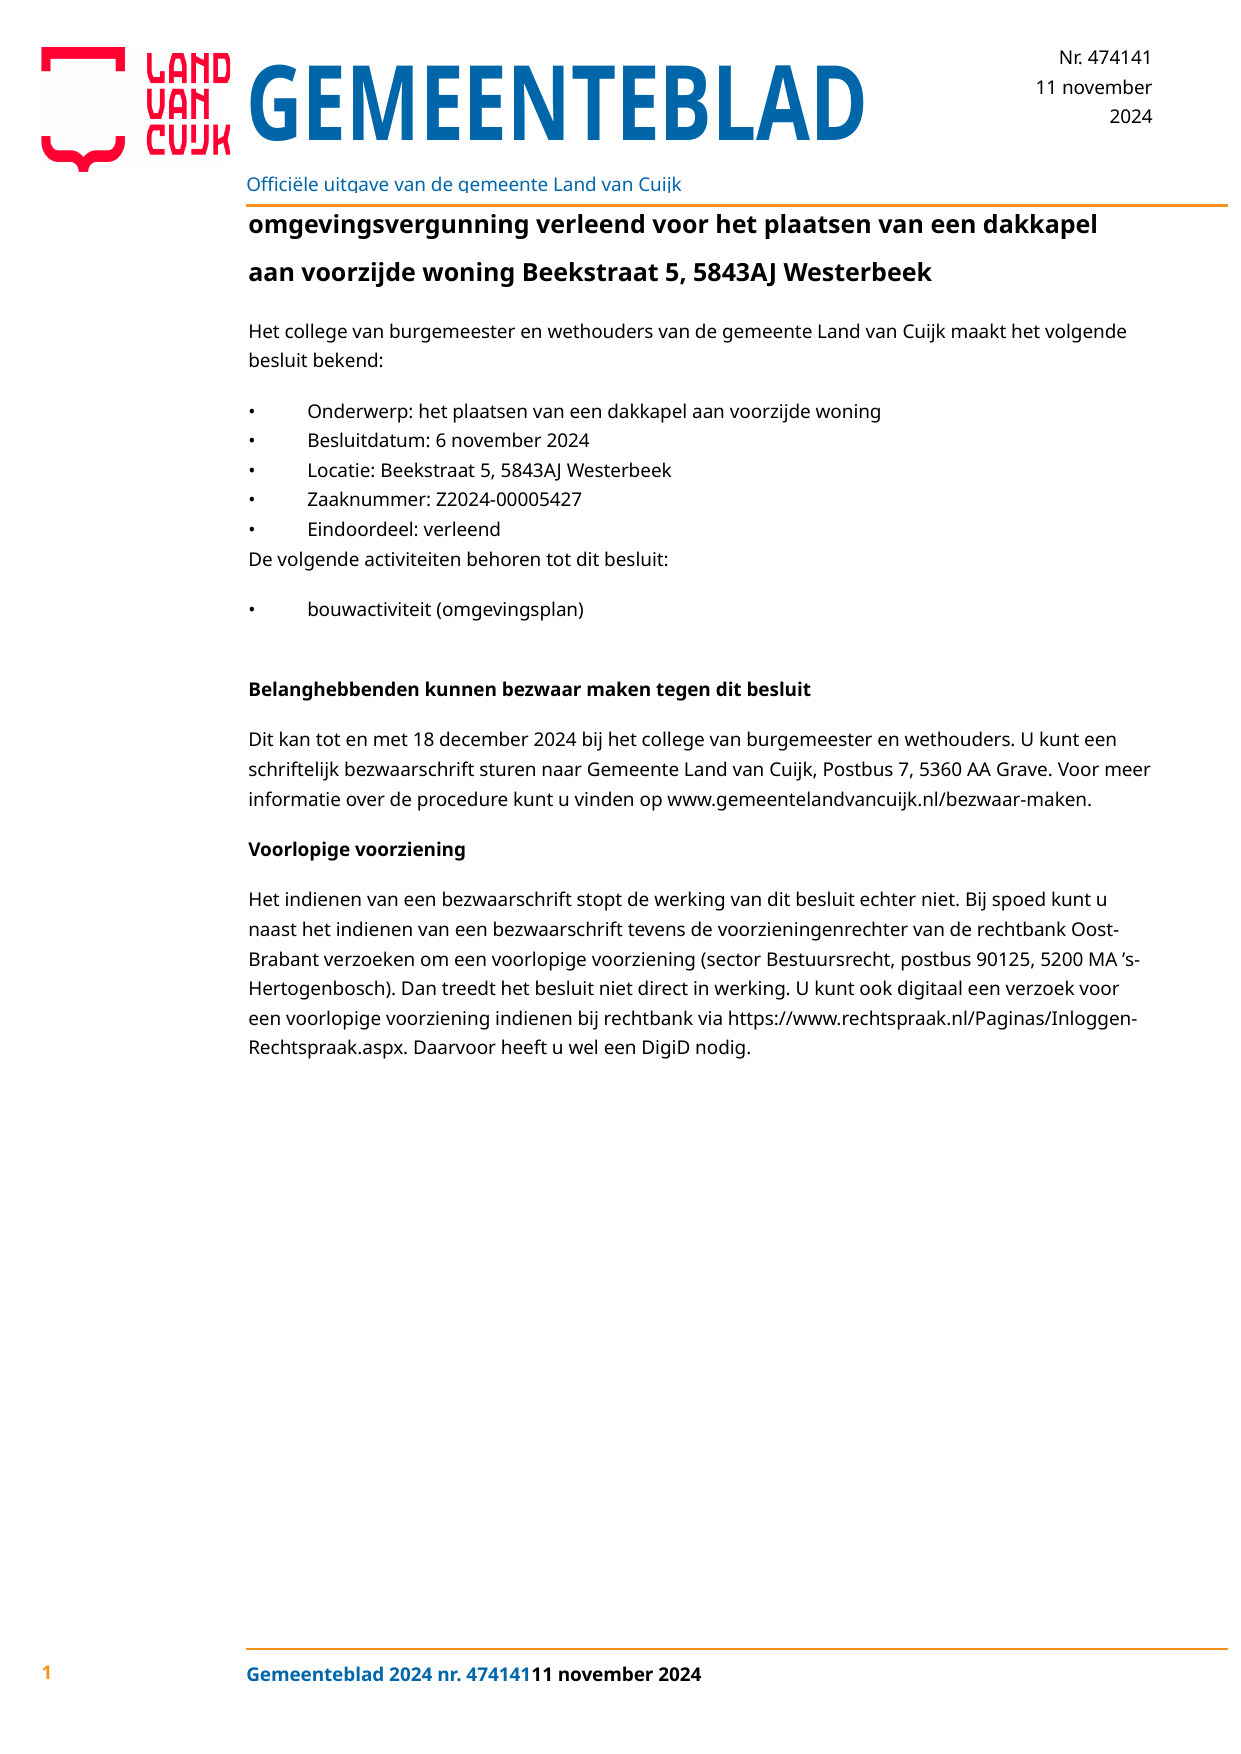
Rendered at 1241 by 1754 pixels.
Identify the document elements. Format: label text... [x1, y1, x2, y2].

text De volgende activiteiten behoren tot dit besluit: [248, 546, 1152, 572]
text omgevingsvergunning verleend voor het plaatsen van een dakkapel aan voorzijde woning Beekstraat 5, 5843AJ Westerbeek [248, 207, 1152, 288]
picture [41, 47, 231, 172]
list Besluitdatum: 6 november 2024 [248, 427, 1152, 453]
text Het indienen van een bezwaarschrift stopt de werking van dit besluit echter niet. Bij spoed kunt u naast het indienen van een bezwaarschrift tevens de voorzieningenrechter van de rechtbank Oost-Brabant verzoeken om een voorlopige voorziening (sector Bestuursrecht, postbus 90125, 5200 MA ’s-Hertogenbosch). Dan treedt het besluit niet direct in werking. U kunt ook digitaal een verzoek voor een voorlopige voorziening indienen bij rechtbank via https://www.rechtspraak.nl/Paginas/Inloggen-Rechtspraak.aspx. Daarvoor heeft u wel een DigiD nodig. [248, 887, 1152, 1060]
text Belanghebbenden kunnen bezwaar maken tegen dit besluit [248, 676, 1152, 702]
list Zaaknummer: Z2024-00005427 [248, 487, 1152, 512]
list Eindoordeel: verleend [248, 516, 1152, 542]
text Het college van burgemeester en wethouders van de gemeente Land van Cuijk maakt het volgende besluit bekend: [248, 318, 1152, 373]
list Onderwerp: het plaatsen van een dakkapel aan voorzijde woning [248, 398, 1152, 424]
text Voorlopige voorziening [248, 836, 1152, 862]
list bouwactiviteit (omgevingsplan) [248, 596, 1152, 622]
list Locatie: Beekstraat 5, 5843AJ Westerbeek [248, 457, 1152, 483]
text Dit kan tot en met 18 december 2024 bij het college van burgemeester en wethouders. U kunt een schriftelijk bezwaarschrift sturen naar Gemeente Land van Cuijk, Postbus 7, 5360 AA Grave. Voor meer informatie over de procedure kunt u vinden op www.gemeentelandvancuijk.nl/bezwaar-maken. [248, 727, 1152, 812]
